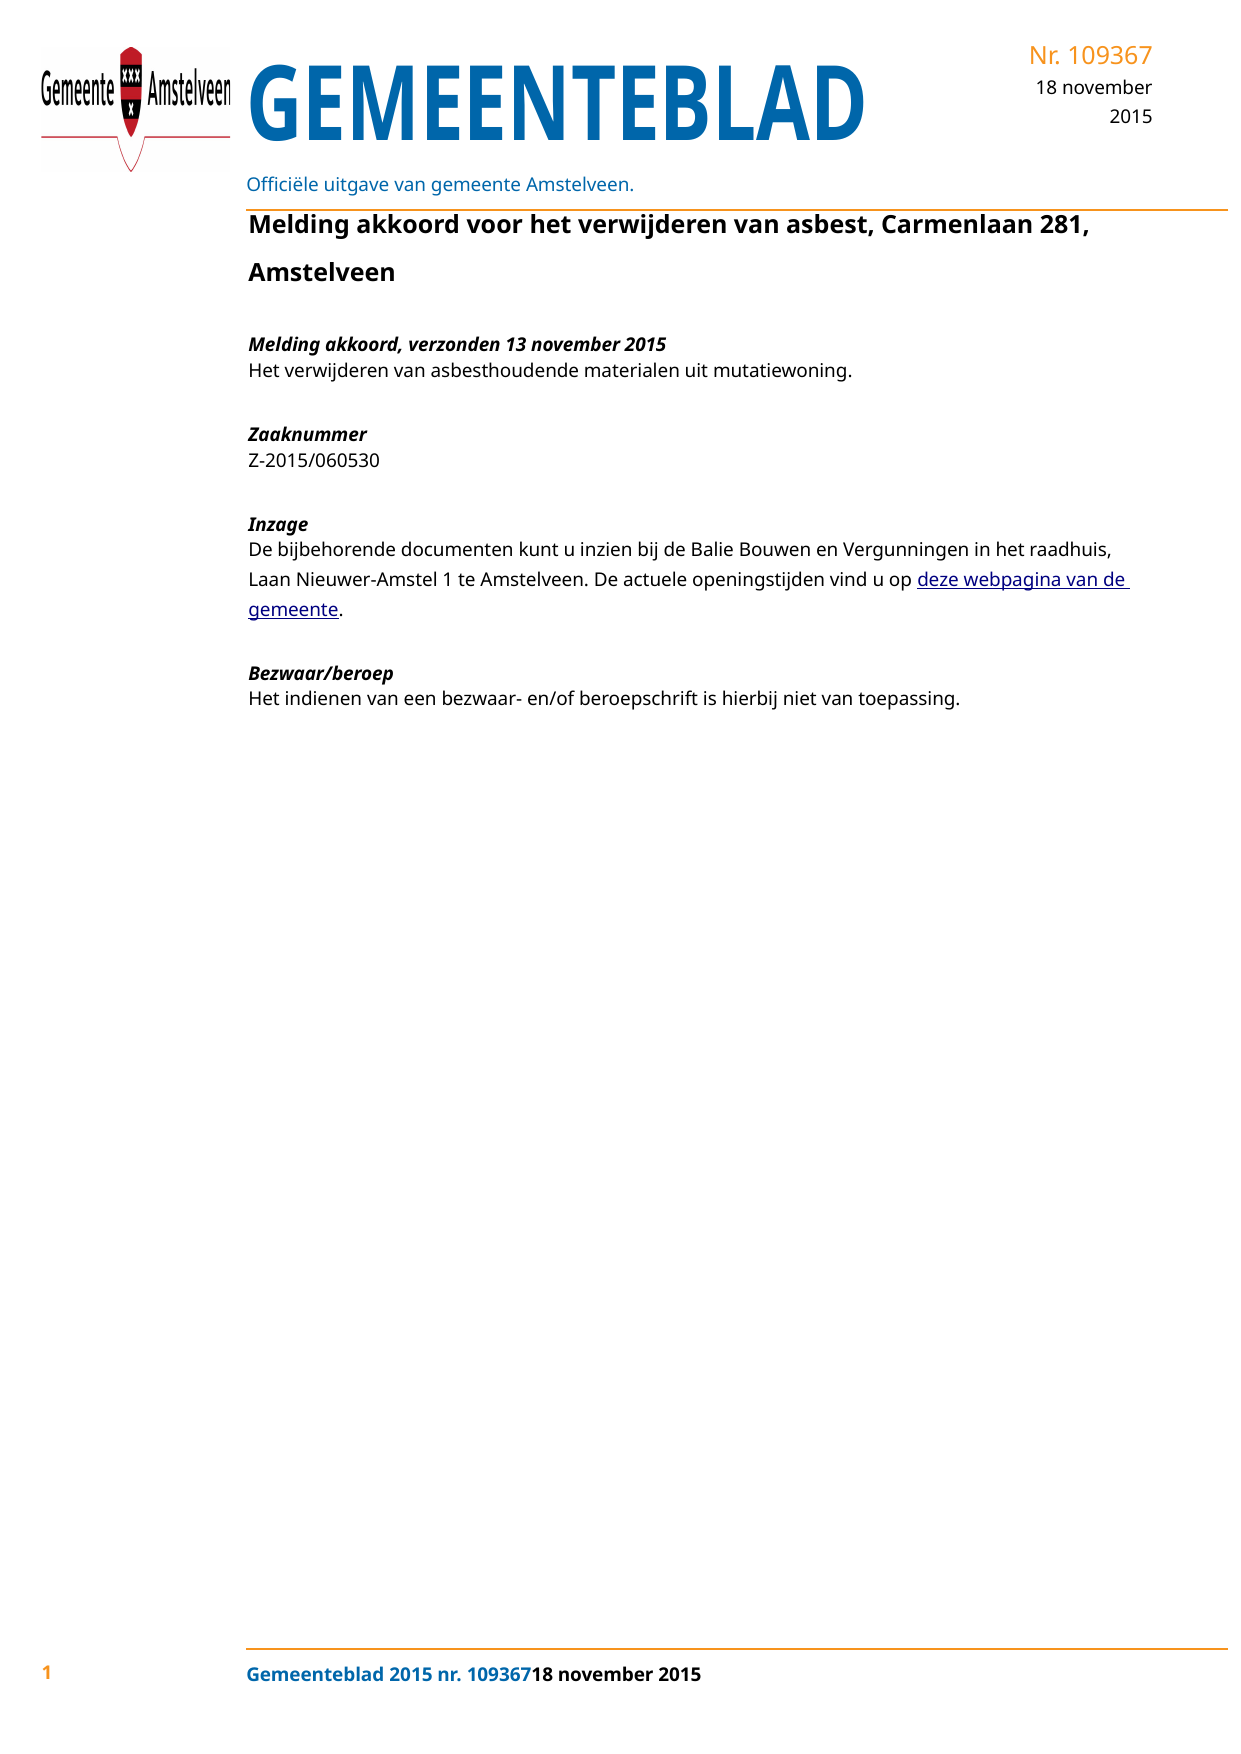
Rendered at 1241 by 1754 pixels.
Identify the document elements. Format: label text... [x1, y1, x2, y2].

text Bezwaar/beroep [248, 660, 1152, 685]
text Melding akkoord voor het verwijderen van asbest, Carmenlaan 281, Amstelveen [248, 211, 1152, 288]
text Melding akkoord, verzonden 13 november 2015 [248, 331, 1152, 357]
text Inzage [248, 511, 1152, 537]
text De bijbehorende documenten kunt u inzien bij de Balie Bouwen en Vergunningen in het raadhuis, Laan Nieuwer-Amstel 1 te Amstelveen. De actuele openingstijden vind u op deze webpagina van de gemeente. [248, 537, 1152, 621]
text Z-2015/060530 [248, 447, 1152, 473]
picture [41, 47, 231, 172]
text Het verwijderen van asbesthoudende materialen uit mutatiewoning. [248, 357, 1152, 383]
text Zaaknummer [248, 421, 1152, 447]
text Het indienen van een bezwaar- en/of beroepschrift is hierbij niet van toepassing. [248, 685, 1152, 711]
